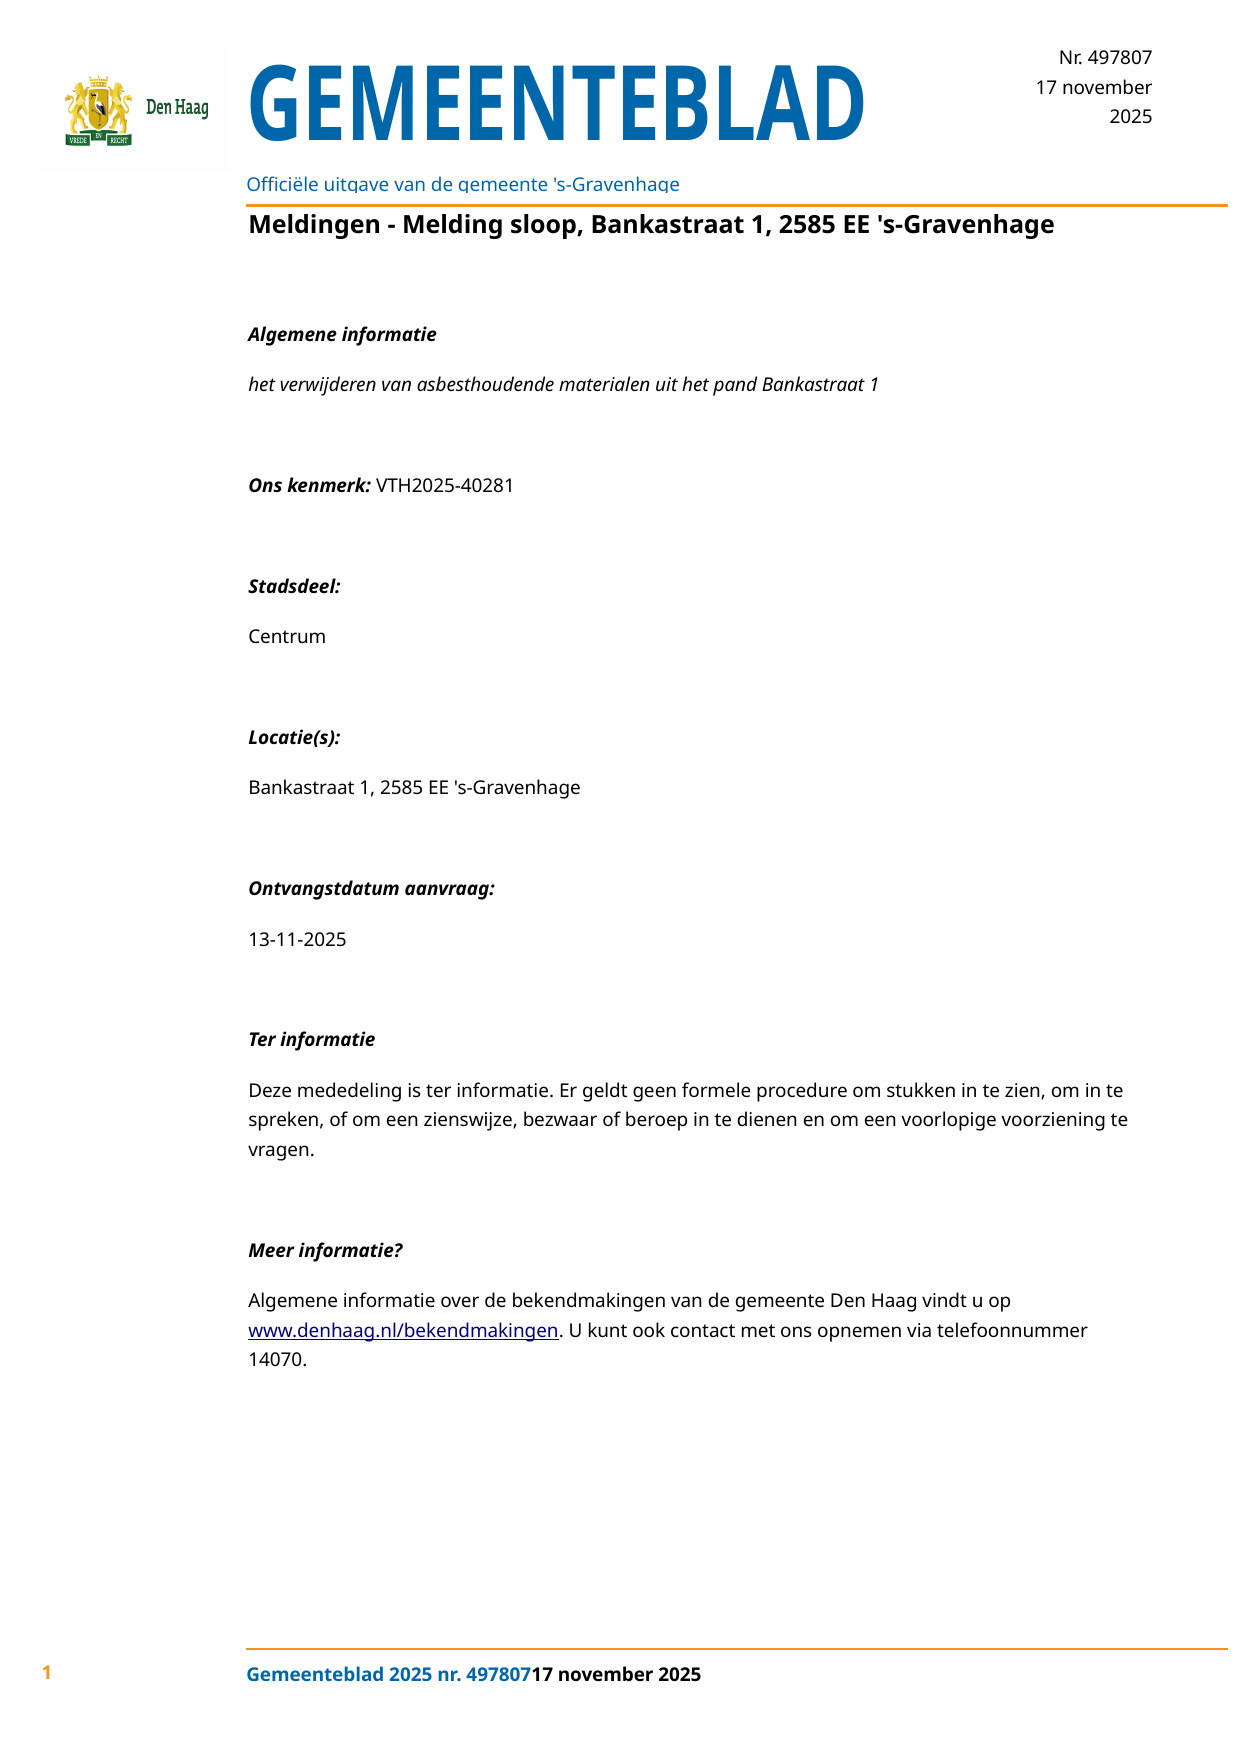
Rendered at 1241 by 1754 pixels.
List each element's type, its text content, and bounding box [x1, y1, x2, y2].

text Stadsdeel: [248, 573, 1152, 598]
text Bankastraat 1, 2585 EE 's-Gravenhage [248, 774, 1152, 800]
text Ter informatie [248, 1027, 1152, 1052]
text Deze mededeling is ter informatie. Er geldt geen formele procedure om stukken in te zien, om in te spreken, of om een zienswijze, bezwaar of beroep in te dienen en om een voorlopige voorziening te vragen. [248, 1077, 1152, 1162]
text Ontvangstdatum aanvraag: [248, 875, 1152, 901]
text 13-11-2025 [248, 926, 1152, 951]
text Algemene informatie [248, 321, 1152, 346]
text Centrum [248, 623, 1152, 649]
text Ons kenmerk: VTH2025-40281 [248, 472, 1152, 498]
text het verwijderen van asbesthoudende materialen uit het pand Bankastraat 1 [248, 371, 1152, 397]
text Locatie(s): [248, 724, 1152, 750]
text Meer informatie? [248, 1237, 1152, 1263]
text Algemene informatie over de bekendmakingen van de gemeente Den Haag vindt u op www.denhaag.nl/bekendmakingen. U kunt ook contact met ons opnemen via telefoonnummer 14070. [248, 1287, 1152, 1372]
text Meldingen - Melding sloop, Bankastraat 1, 2585 EE 's-Gravenhage [248, 207, 1152, 241]
picture [41, 47, 231, 172]
